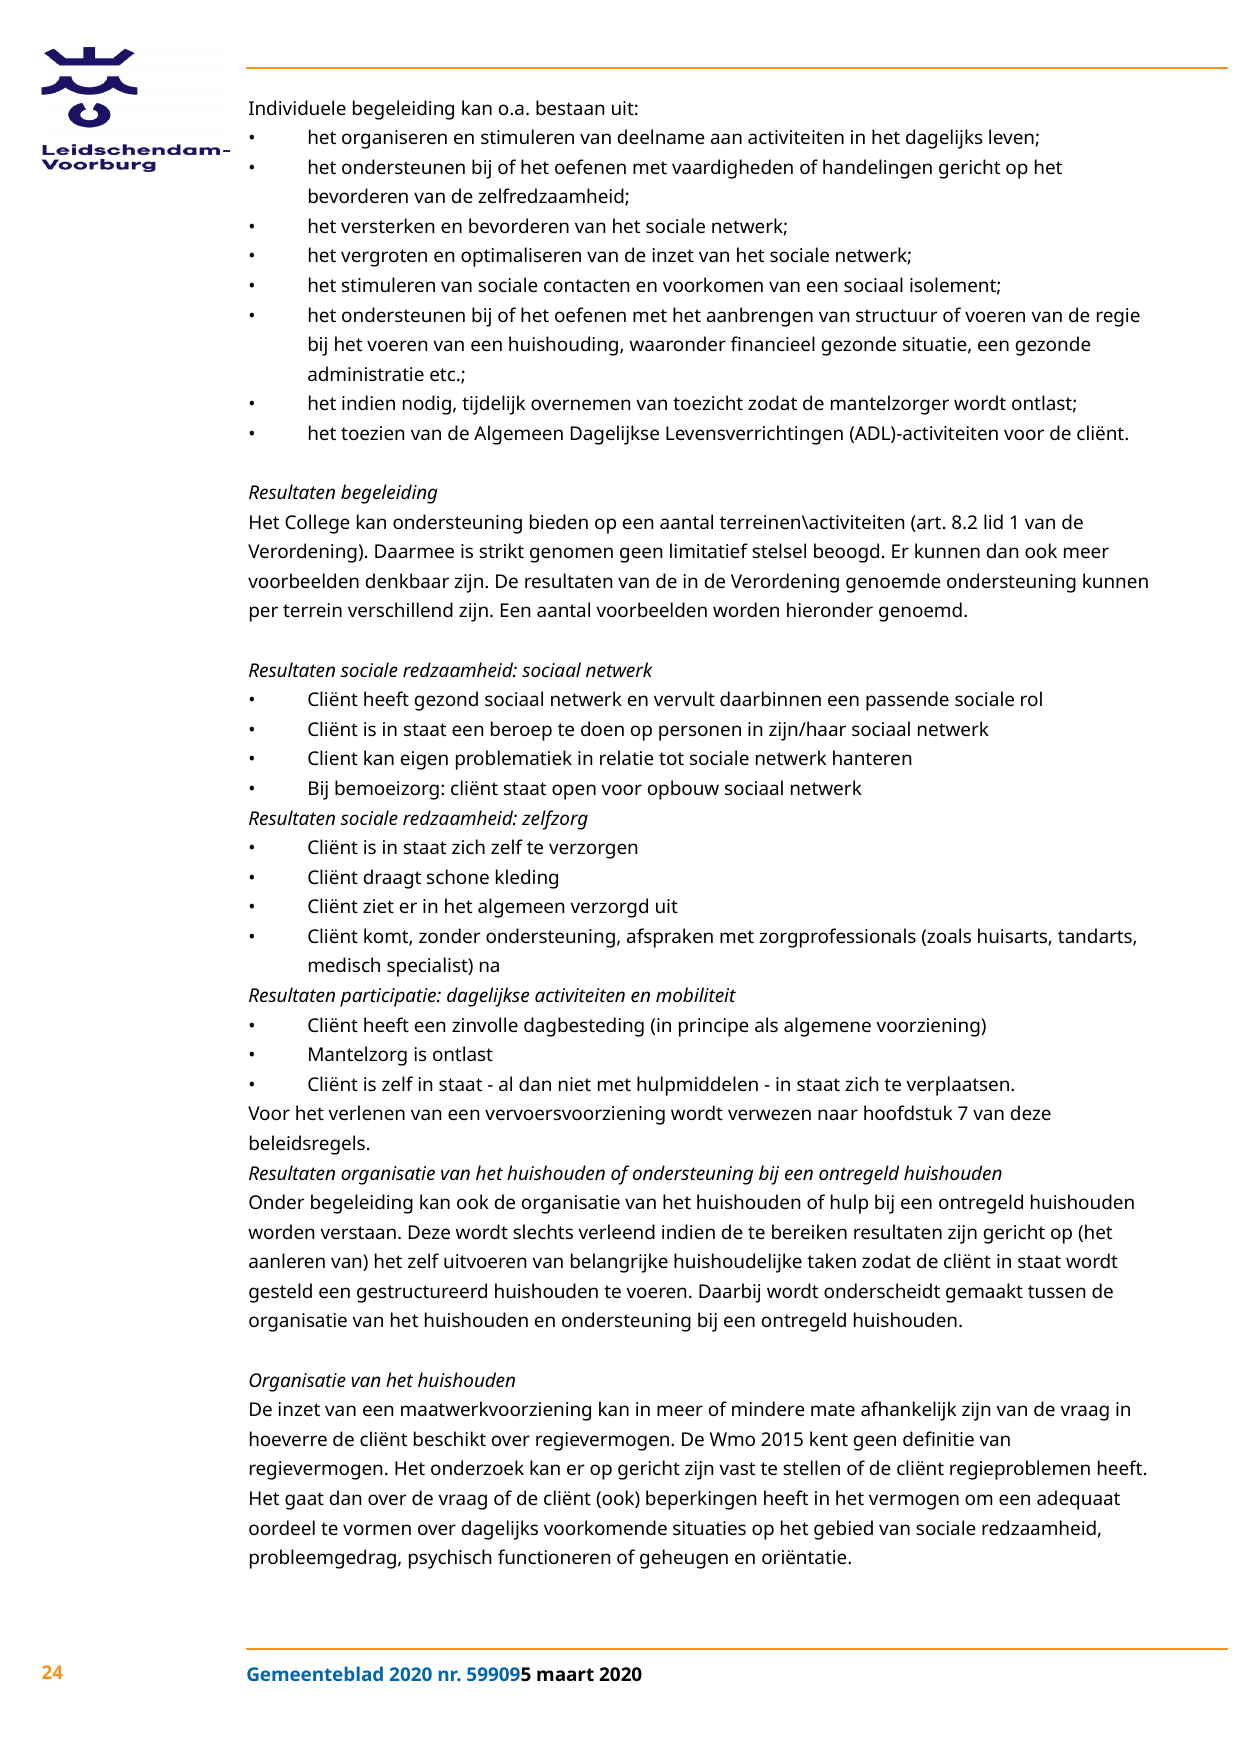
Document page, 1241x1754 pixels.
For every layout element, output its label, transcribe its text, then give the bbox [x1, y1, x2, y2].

list Cliënt heeft gezond sociaal netwerk en vervult daarbinnen een passende sociale rol [248, 686, 1152, 712]
picture [41, 47, 231, 172]
list Cliënt heeft een zinvolle dagbesteding (in principe als algemene voorziening) [248, 1012, 1152, 1038]
list het ondersteunen bij of het oefenen met het aanbrengen van structuur of voeren van de regie bij het voeren van een huishouding, waaronder financieel gezonde situatie, een gezonde administratie etc.; [248, 302, 1152, 387]
text Resultaten sociale redzaamheid: zelfzorg [248, 805, 1152, 831]
list Cliënt is in staat zich zelf te verzorgen [248, 834, 1152, 860]
list Cliënt is in staat een beroep te doen op personen in zijn/haar sociaal netwerk [248, 716, 1152, 742]
list Mantelzorg is ontlast [248, 1041, 1152, 1067]
text Resultaten participatie: dagelijkse activiteiten en mobiliteit [248, 982, 1152, 1008]
list het toezien van de Algemeen Dagelijkse Levensverrichtingen (ADL)-activiteiten voor de cliënt. [248, 420, 1152, 446]
list Cliënt draagt schone kleding [248, 864, 1152, 890]
text Individuele begeleiding kan o.a. bestaan uit: [248, 95, 1152, 121]
text Het College kan ondersteuning bieden op een aantal terreinen\activiteiten (art. 8.2 lid 1 van de Verordening). Daarmee is strikt genomen geen limitatief stelsel beoogd. Er kunnen dan ook meer voorbeelden denkbaar zijn. De resultaten van de in de Verordening genoemde ondersteuning kunnen per terrein verschillend zijn. Een aantal voorbeelden worden hieronder genoemd. [248, 509, 1152, 623]
text Resultaten sociale redzaamheid: sociaal netwerk [248, 657, 1152, 683]
list Cliënt ziet er in het algemeen verzorgd uit [248, 893, 1152, 919]
list Client kan eigen problematiek in relatie tot sociale netwerk hanteren [248, 746, 1152, 771]
list Bij bemoeizorg: cliënt staat open voor opbouw sociaal netwerk [248, 775, 1152, 801]
text Organisatie van het huishouden [248, 1367, 1152, 1393]
list het indien nodig, tijdelijk overnemen van toezicht zodat de mantelzorger wordt ontlast; [248, 391, 1152, 416]
list het ondersteunen bij of het oefenen met vaardigheden of handelingen gericht op het bevorderen van de zelfredzaamheid; [248, 154, 1152, 209]
text Voor het verlenen van een vervoersvoorziening wordt verwezen naar hoofdstuk 7 van deze beleidsregels. [248, 1101, 1152, 1156]
text De inzet van een maatwerkvoorziening kan in meer of mindere mate afhankelijk zijn van de vraag in hoeverre de cliënt beschikt over regievermogen. De Wmo 2015 kent geen definitie van regievermogen. Het onderzoek kan er op gericht zijn vast te stellen of de cliënt regieproblemen heeft. Het gaat dan over de vraag of de cliënt (ook) beperkingen heeft in het vermogen om een adequaat oordeel te vormen over dagelijks voorkomende situaties op het gebied van sociale redzaamheid, probleemgedrag, psychisch functioneren of geheugen en oriëntatie. [248, 1396, 1152, 1570]
list het organiseren en stimuleren van deelname aan activiteiten in het dagelijks leven; [248, 124, 1152, 150]
text Resultaten begeleiding [248, 479, 1152, 505]
text Resultaten organisatie van het huishouden of ondersteuning bij een ontregeld huishouden [248, 1160, 1152, 1186]
list het versterken en bevorderen van het sociale netwerk; [248, 213, 1152, 239]
text Onder begeleiding kan ook de organisatie van het huishouden of hulp bij een ontregeld huishouden worden verstaan. Deze wordt slechts verleend indien de te bereiken resultaten zijn gericht op (het aanleren van) het zelf uitvoeren van belangrijke huishoudelijke taken zodat de cliënt in staat wordt gesteld een gestructureerd huishouden te voeren. Daarbij wordt onderscheidt gemaakt tussen de organisatie van het huishouden en ondersteuning bij een ontregeld huishouden. [248, 1189, 1152, 1333]
list Cliënt komt, zonder ondersteuning, afspraken met zorgprofessionals (zoals huisarts, tandarts, medisch specialist) na [248, 923, 1152, 978]
list het stimuleren van sociale contacten en voorkomen van een sociaal isolement; [248, 272, 1152, 298]
list het vergroten en optimaliseren van de inzet van het sociale netwerk; [248, 243, 1152, 268]
list Cliënt is zelf in staat - al dan niet met hulpmiddelen - in staat zich te verplaatsen. [248, 1071, 1152, 1097]
